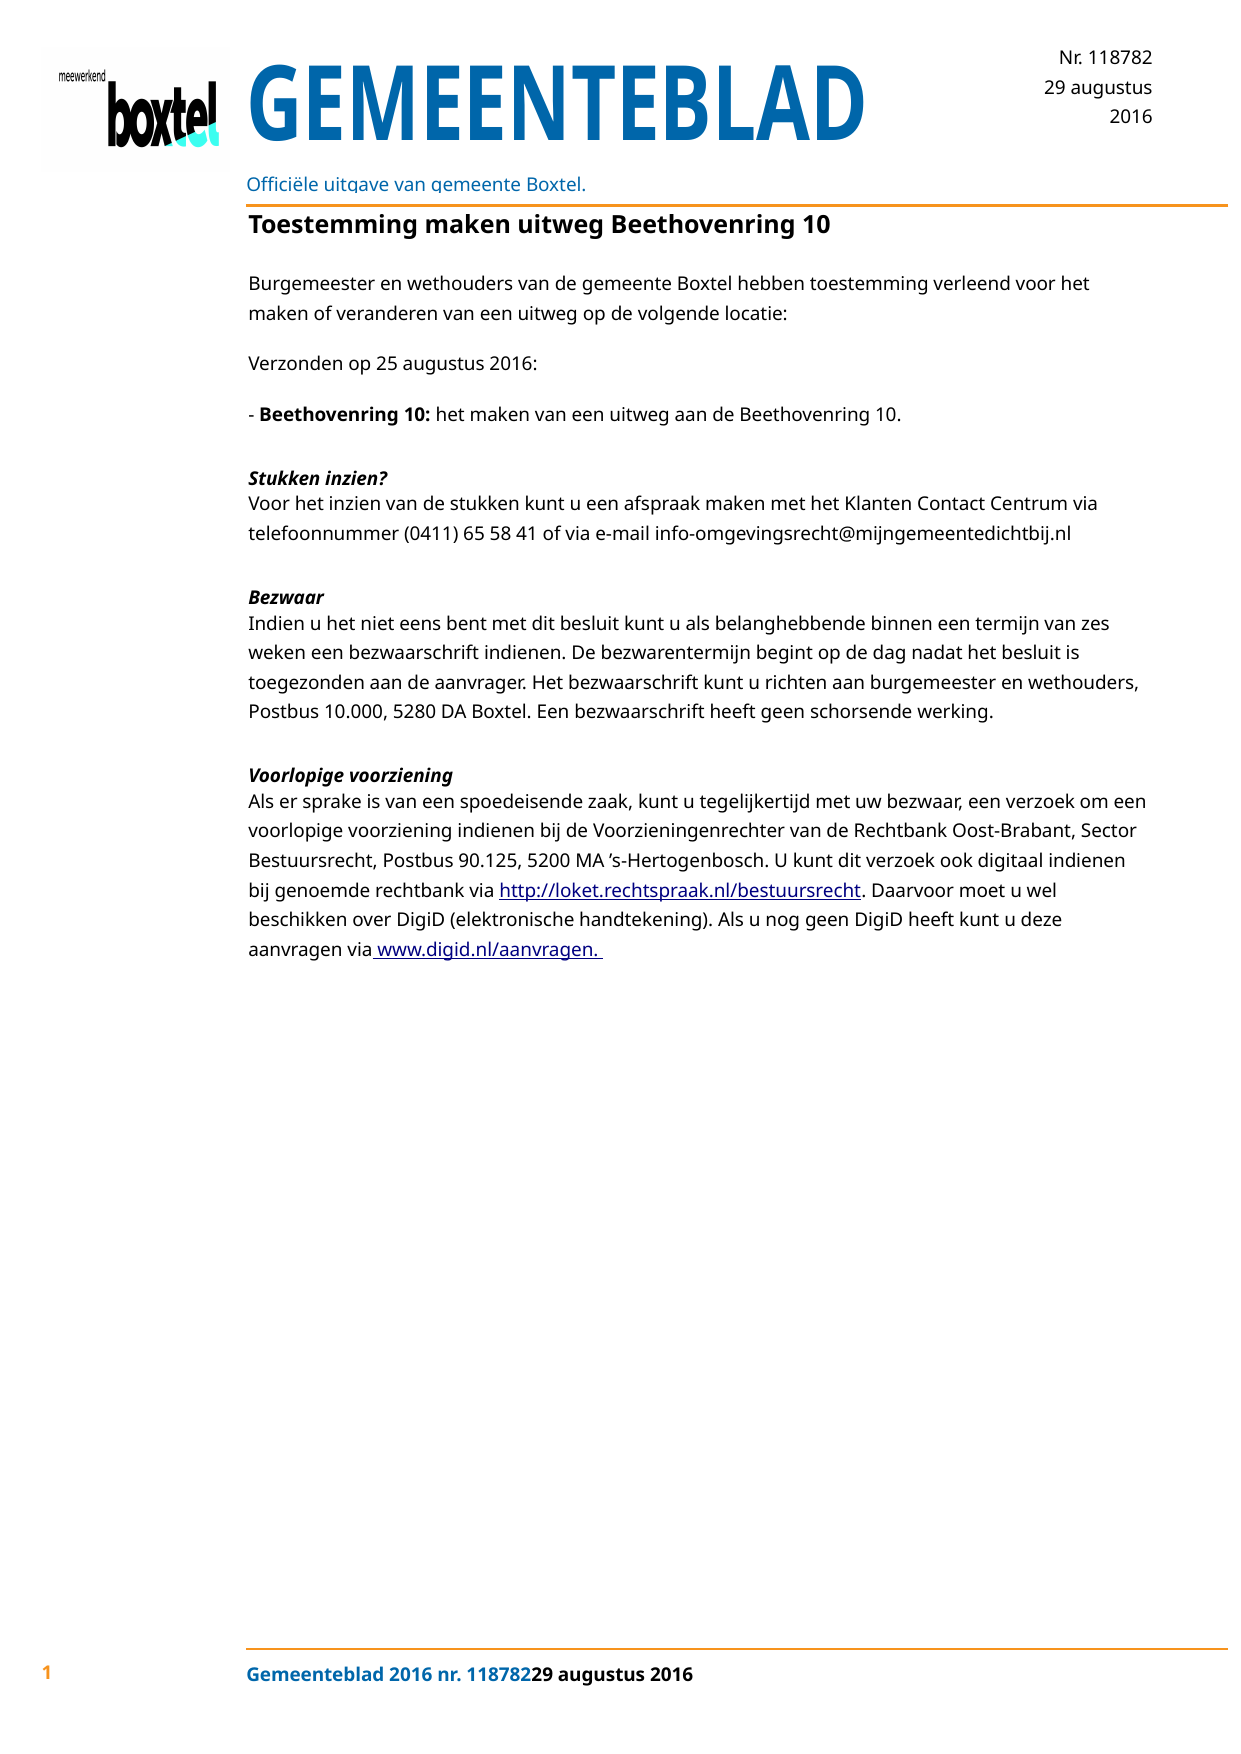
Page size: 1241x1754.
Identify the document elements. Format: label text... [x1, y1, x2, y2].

text Stukken inzien? [248, 465, 1152, 490]
text Toestemming maken uitweg Beethovenring 10 [248, 207, 1152, 241]
text Als er sprake is van een spoedeisende zaak, kunt u tegelijkertijd met uw bezwaar, een verzoek om een voorlopige voorziening indienen bij de Voorzieningenrechter van de Rechtbank Oost-Brabant, Sector Bestuursrecht, Postbus 90.125, 5200 MA ’s-Hertogenbosch. U kunt dit verzoek ook digitaal indienen bij genoemde rechtbank via http://loket.rechtspraak.nl/bestuursrecht. Daarvoor moet u wel beschikken over DigiD (elektronische handtekening). Als u nog geen DigiD heeft kunt u deze aanvragen via www.digid.nl/aanvragen. [248, 788, 1152, 962]
text Bezwaar [248, 584, 1152, 610]
text Verzonden op 25 augustus 2016: [248, 350, 1152, 376]
text Burgemeester en wethouders van de gemeente Boxtel hebben toestemming verleend voor het maken of veranderen van een uitweg op de volgende locatie: [248, 270, 1152, 326]
text Voorlopige voorziening [248, 762, 1152, 788]
text Indien u het niet eens bent met dit besluit kunt u als belanghebbende binnen een termijn van zes weken een bezwaarschrift indienen. De bezwarentermijn begint op de dag nadat het besluit is toegezonden aan de aanvrager. Het bezwaarschrift kunt u richten aan burgemeester en wethouders, Postbus 10.000, 5280 DA Boxtel. Een bezwaarschrift heeft geen schorsende werking. [248, 610, 1152, 724]
picture [41, 47, 231, 172]
text - Beethovenring 10: het maken van een uitweg aan de Beethovenring 10. [248, 401, 1152, 426]
text Voor het inzien van de stukken kunt u een afspraak maken met het Klanten Contact Centrum via telefoonnummer (0411) 65 58 41 of via e-mail info-omgevingsrecht@mijngemeentedichtbij.nl [248, 490, 1152, 546]
